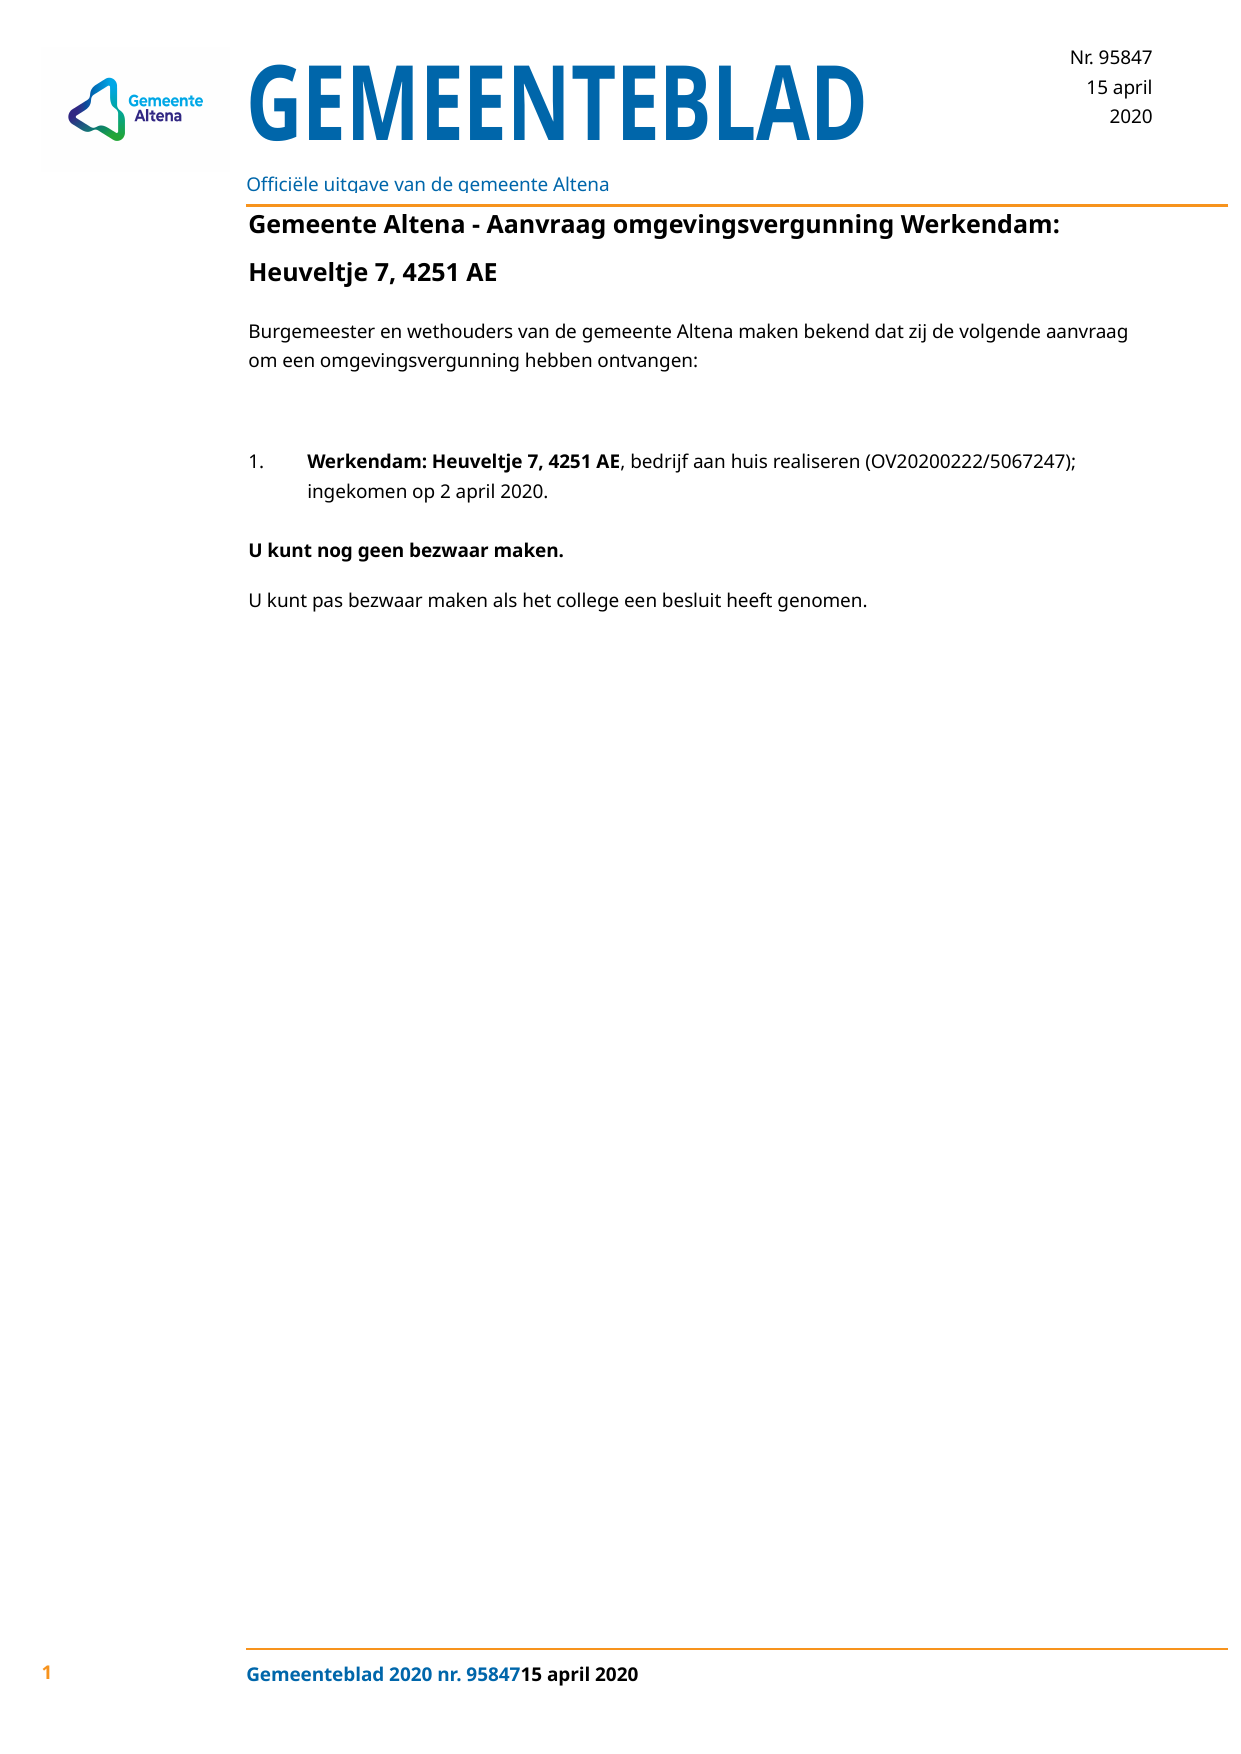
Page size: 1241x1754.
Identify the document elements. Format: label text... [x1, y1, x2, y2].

picture [41, 47, 231, 172]
text U kunt nog geen bezwaar maken. [248, 537, 1152, 563]
text Gemeente Altena - Aanvraag omgevingsvergunning Werkendam: Heuveltje 7, 4251 AE [248, 207, 1152, 288]
text U kunt pas bezwaar maken als het college een besluit heeft genomen. [248, 587, 1152, 613]
list Werkendam: Heuveltje 7, 4251 AE, bedrijf aan huis realiseren (OV20200222/5067247); ingekomen op 2 april 2020. [248, 448, 1152, 504]
text Burgemeester en wethouders van de gemeente Altena maken bekend dat zij de volgende aanvraag om een omgevingsvergunning hebben ontvangen: [248, 318, 1152, 373]
